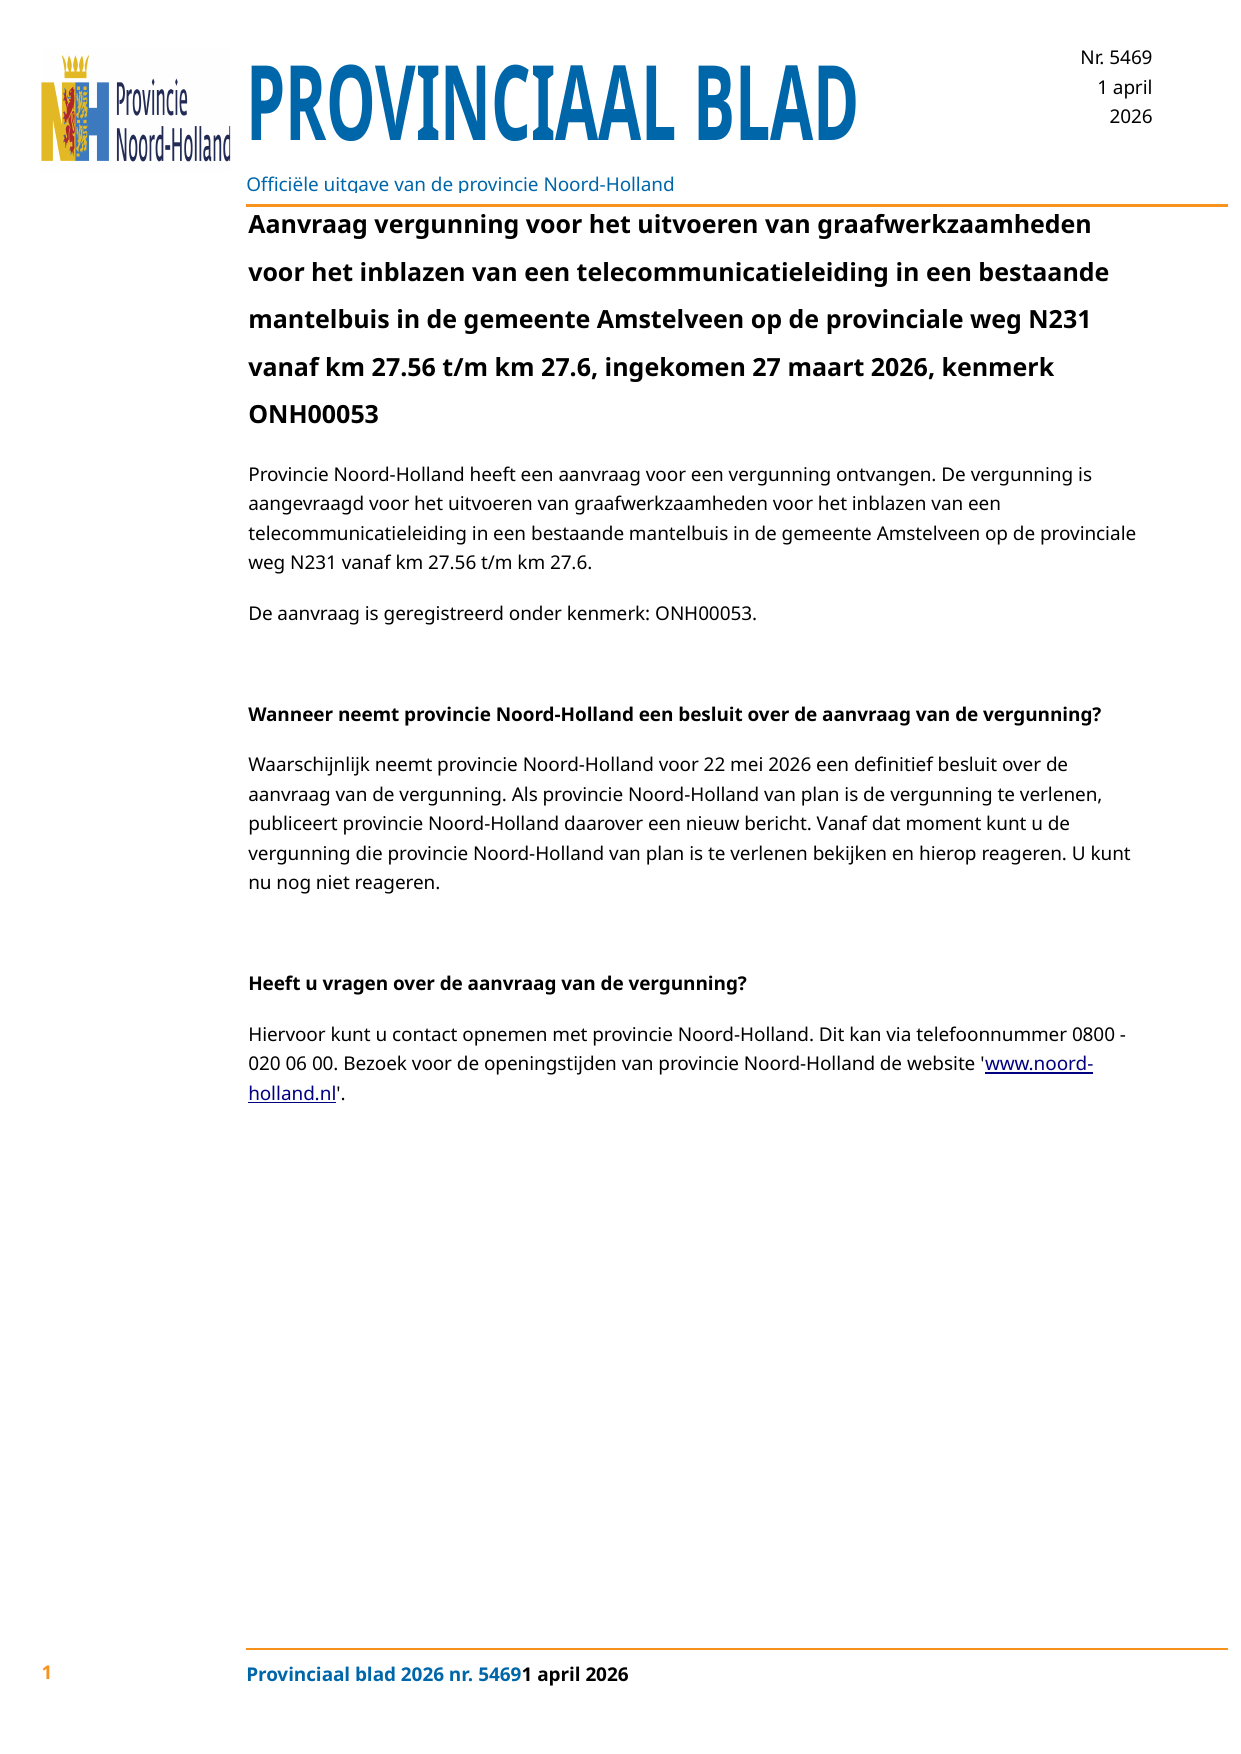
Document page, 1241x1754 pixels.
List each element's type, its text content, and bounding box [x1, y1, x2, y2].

text Aanvraag vergunning voor het uitvoeren van graafwerkzaamheden voor het inblazen van een telecommunicatieleiding in een bestaande mantelbuis in de gemeente Amstelveen op de provinciale weg N231 vanaf km 27.56 t/m km 27.6, ingekomen 27 maart 2026, kenmerk ONH00053 [248, 207, 1152, 431]
text Provincie Noord-Holland heeft een aanvraag voor een vergunning ontvangen. De vergunning is aangevraagd voor het uitvoeren van graafwerkzaamheden voor het inblazen van een telecommunicatieleiding in een bestaande mantelbuis in de gemeente Amstelveen op de provinciale weg N231 vanaf km 27.56 t/m km 27.6. [248, 461, 1152, 575]
text Waarschijnlijk neemt provincie Noord-Holland voor 22 mei 2026 een definitief besluit over de aanvraag van de vergunning. Als provincie Noord-Holland van plan is de vergunning te verlenen, publiceert provincie Noord-Holland daarover een nieuw bericht. Vanaf dat moment kunt u de vergunning die provincie Noord-Holland van plan is te verlenen bekijken en hierop reageren. U kunt nu nog niet reageren. [248, 751, 1152, 895]
text Wanneer neemt provincie Noord-Holland een besluit over de aanvraag van de vergunning? [248, 701, 1152, 726]
picture [41, 47, 231, 172]
text Heeft u vragen over de aanvraag van de vergunning? [248, 970, 1152, 996]
text Hiervoor kunt u contact opnemen met provincie Noord-Holland. Dit kan via telefoonnummer 0800 - 020 06 00. Bezoek voor de openingstijden van provincie Noord-Holland de website 'www.noord-holland.nl'. [248, 1021, 1152, 1106]
text De aanvraag is geregistreerd onder kenmerk: ONH00053. [248, 600, 1152, 626]
